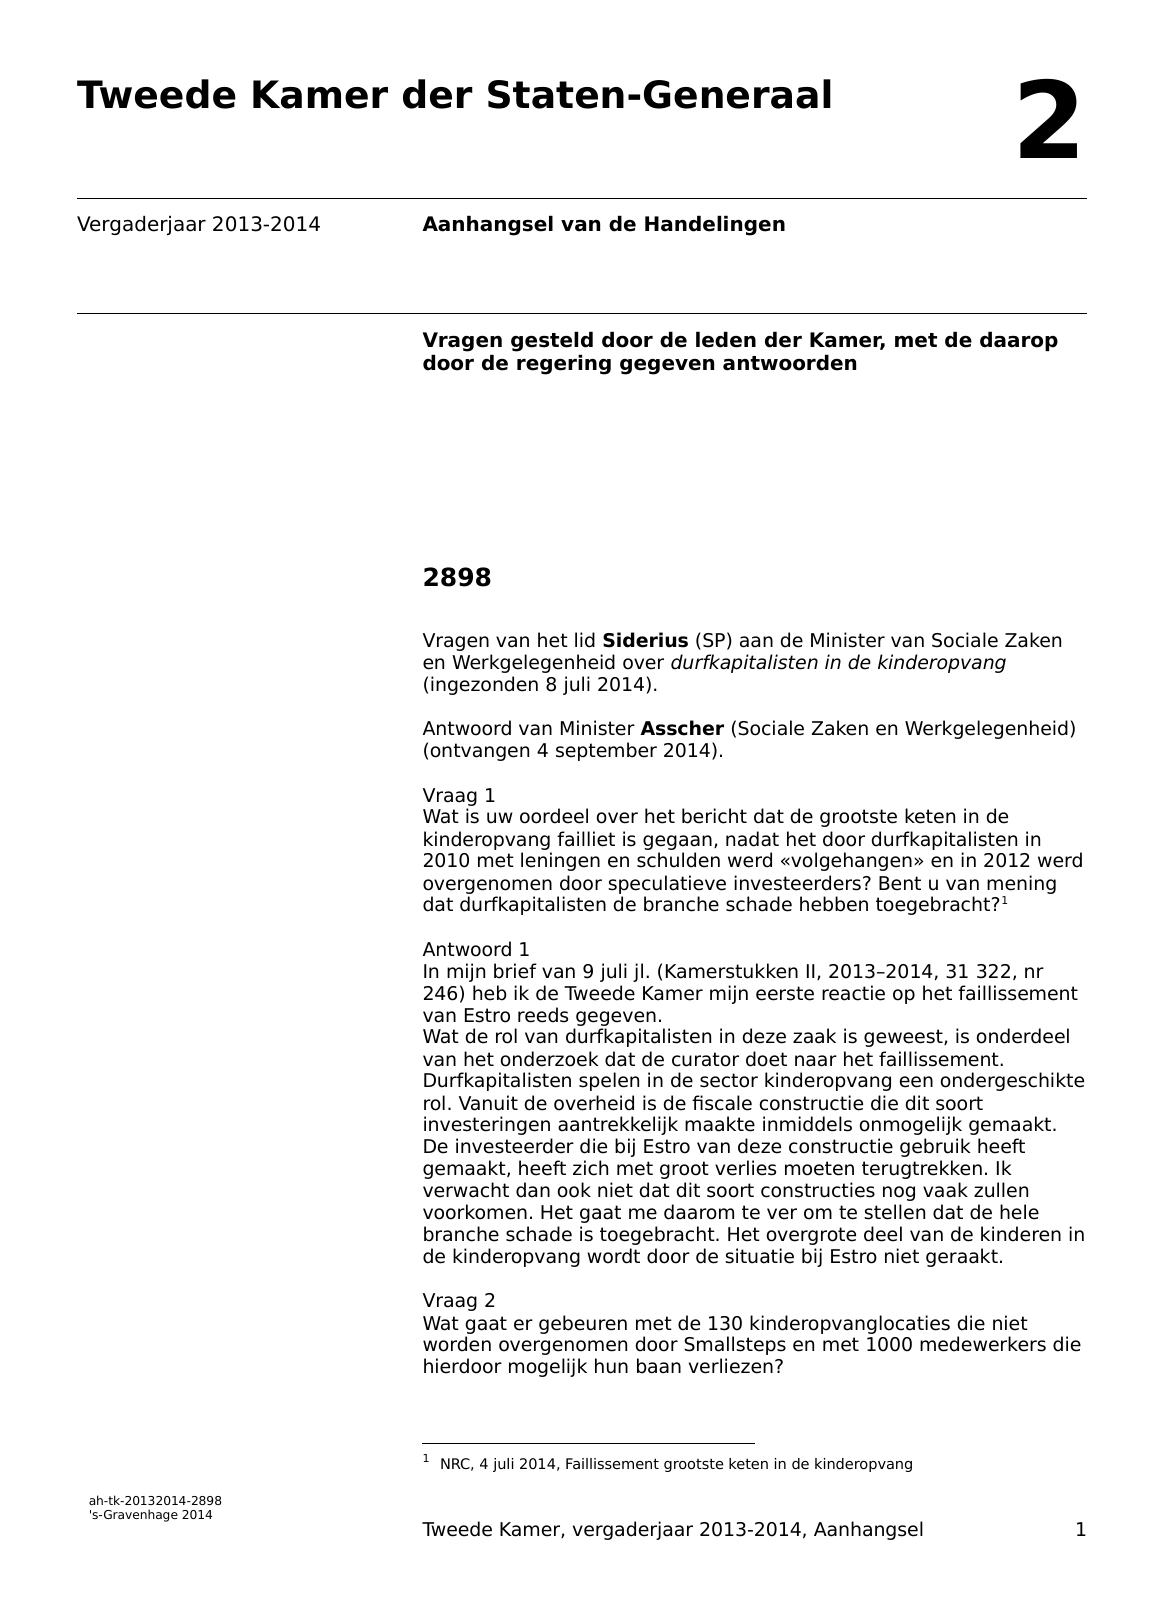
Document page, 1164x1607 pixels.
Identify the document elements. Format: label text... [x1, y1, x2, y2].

table_header 2 [886, 59, 1087, 198]
table_cell [77, 314, 422, 375]
text Antwoord 1 [422, 938, 1087, 961]
text 's-Gravenhage 2014 [88, 1508, 323, 1522]
text 2898 [422, 563, 1087, 592]
text Wat is uw oordeel over het bericht dat de grootste keten in de kinderopvang failliet is gegaan, nadat het door durfkapitalisten in 2010 met leningen en schulden werd «volgehangen» en in 2012 werd overgenomen door speculatieve investeerders? Bent u van mening dat durfkapitalisten de branche schade hebben toegebracht? [422, 806, 1087, 916]
table_cell Aanhangsel van de Handelingen [422, 199, 1087, 313]
text Vraag 2 [422, 1290, 1087, 1312]
text Wat gaat er gebeuren met de 130 kinderopvanglocaties die niet worden overgenomen door Smallsteps en met 1000 medewerkers die hierdoor mogelijk hun baan verliezen? [422, 1312, 1087, 1378]
text NRC, 4 juli 2014, Faillissement grootste keten in de kinderopvang [422, 1452, 1087, 1474]
text Antwoord van Minister Asscher (Sociale Zaken en Werkgelegenheid) (ontvangen 4 september 2014). [422, 718, 1087, 762]
text Vraag 1 [422, 784, 1087, 806]
table_cell Vergaderjaar 2013-2014 [77, 199, 422, 313]
text Vragen van het lid Siderius (SP) aan de Minister van Sociale Zaken en Werkgelegenheid over durfkapitalisten in de kinderopvang (ingezonden 8 juli 2014). [422, 630, 1087, 696]
text In mijn brief van 9 juli jl. (Kamerstukken II, 2013–2014, 31 322, nr 246) heb ik de Tweede Kamer mijn eerste reactie op het faillissement van Estro reeds gegeven. [422, 961, 1087, 1026]
table_header Tweede Kamer der Staten-Generaal [77, 59, 886, 198]
text ah-tk-20132014-2898 [88, 1494, 323, 1508]
text Wat de rol van durfkapitalisten in deze zaak is geweest, is onderdeel van het onderzoek dat de curator doet naar het faillissement. Durfkapitalisten spelen in de sector kinderopvang een ondergeschikte rol. Vanuit de overheid is de fiscale constructie die dit soort investeringen aantrekkelijk maakte inmiddels onmogelijk gemaakt. De investeerder die bij Estro van deze constructie gebruik heeft gemaakt, heeft zich met groot verlies moeten terugtrekken. Ik verwacht dan ook niet dat dit soort constructies nog vaak zullen voorkomen. Het gaat me daarom te ver om te stellen dat de hele branche schade is toegebracht. Het overgrote deel van de kinderen in de kinderopvang wordt door de situatie bij Estro niet geraakt. [422, 1026, 1087, 1268]
table_cell Vragen gesteld door de leden der Kamer, met de daarop door de regering gegeven antwoorden [422, 314, 1087, 375]
